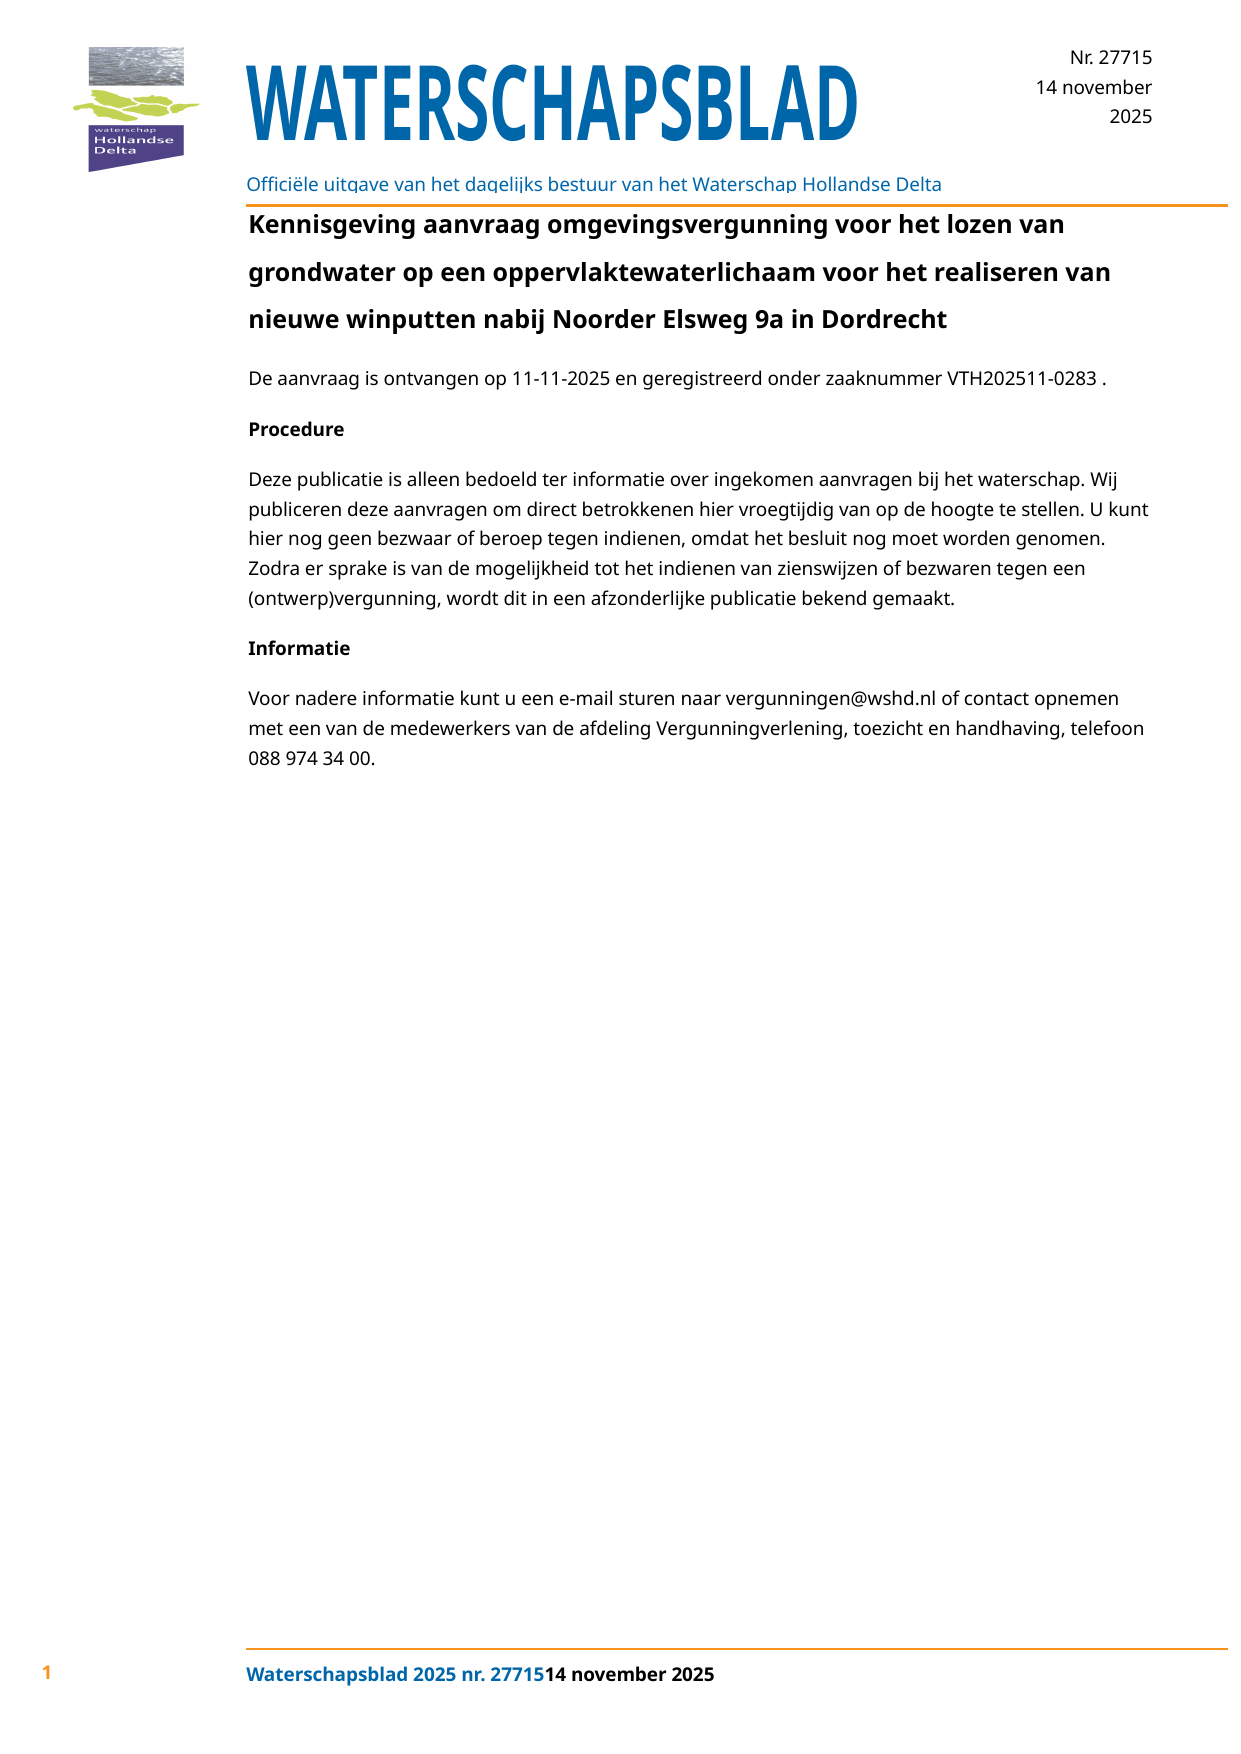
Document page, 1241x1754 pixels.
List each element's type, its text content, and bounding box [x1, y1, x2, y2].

text Informatie [248, 635, 1152, 661]
text Kennisgeving aanvraag omgevingsvergunning voor het lozen van grondwater op een oppervlaktewaterlichaam voor het realiseren van nieuwe winputten nabij Noorder Elsweg 9a in Dordrecht [248, 207, 1152, 336]
text Deze publicatie is alleen bedoeld ter informatie over ingekomen aanvragen bij het waterschap. Wij publiceren deze aanvragen om direct betrokkenen hier vroegtijdig van op de hoogte te stellen. U kunt hier nog geen bezwaar of beroep tegen indienen, omdat het besluit nog moet worden genomen. Zodra er sprake is van de mogelijkheid tot het indienen van zienswijzen of bezwaren tegen een (ontwerp)vergunning, wordt dit in een afzonderlijke publicatie bekend gemaakt. [248, 466, 1152, 610]
text De aanvraag is ontvangen op 11-11-2025 en geregistreerd onder zaaknummer VTH202511-0283 . [248, 366, 1152, 391]
picture [41, 47, 231, 172]
text Procedure [248, 416, 1152, 442]
text Voor nadere informatie kunt u een e-mail sturen naar vergunningen@wshd.nl of contact opnemen met een van de medewerkers van de afdeling Vergunningverlening, toezicht en handhaving, telefoon 088 974 34 00. [248, 686, 1152, 770]
